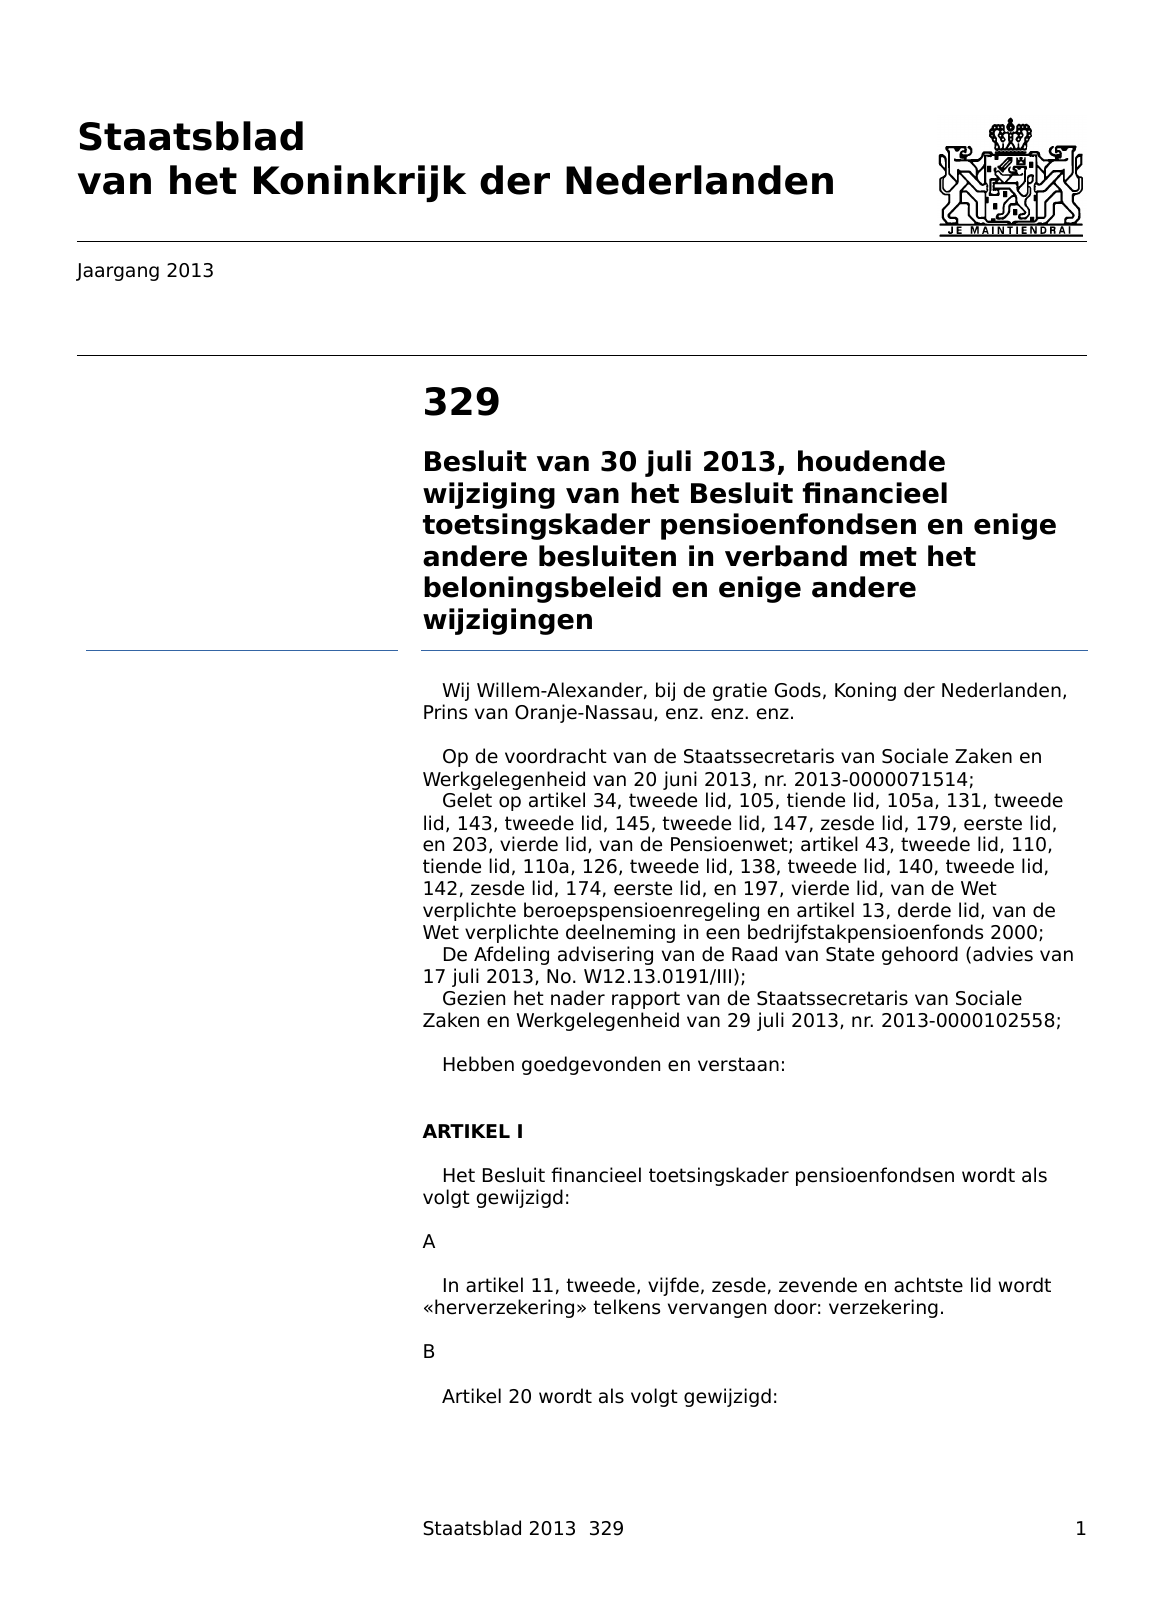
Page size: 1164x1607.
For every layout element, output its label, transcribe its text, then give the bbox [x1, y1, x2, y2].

text A [422, 1231, 1087, 1253]
text B [422, 1341, 1087, 1363]
table_header Staatsblad van het Koninkrijk der Nederlanden [77, 100, 886, 241]
text Gezien het nader rapport van de Staatssecretaris van Sociale Zaken en Werkgelegenheid van 29 juli 2013, nr. 2013-0000102558; [422, 988, 1087, 1032]
table_cell Jaargang 2013 [77, 242, 1087, 355]
text In artikel 11, tweede, vijfde, zesde, zevende en achtste lid wordt «herverzekering» telkens vervangen door: verzekering. [422, 1275, 1087, 1319]
subtitle ARTIKEL I [422, 1121, 1087, 1143]
text Het Besluit financieel toetsingskader pensioenfondsen wordt als volgt gewijzigd: [422, 1165, 1087, 1209]
table_header [886, 100, 1087, 241]
text Gelet op artikel 34, tweede lid, 105, tiende lid, 105a, 131, tweede lid, 143, tweede lid, 145, tweede lid, 147, zesde lid, 179, eerste lid, en 203, vierde lid, van de Pensioenwet; artikel 43, tweede lid, 110, tiende lid, 110a, 126, tweede lid, 138, tweede lid, 140, tweede lid, 142, zesde lid, 174, eerste lid, en 197, vierde lid, van de Wet verplichte beroepspensioenregeling en artikel 13, derde lid, van de Wet verplichte deelneming in een bedrijfstakpensioenfonds 2000; [422, 790, 1087, 944]
text Besluit van 30 juli 2013, houdende wijziging van het Besluit financieel toetsingskader pensioenfondsen en enige andere besluiten in verband met het beloningsbeleid en enige andere wijzigingen [422, 447, 1087, 636]
text Wij Willem-Alexander, bij de gratie Gods, Koning der Nederlanden, Prins van Oranje-Nassau, enz. enz. enz. [422, 680, 1087, 724]
text De Afdeling advisering van de Raad van State gehoord (advies van 17 juli 2013, No. W12.13.0191/III); [422, 944, 1087, 988]
text Artikel 20 wordt als volgt gewijzigd: [422, 1386, 1087, 1407]
picture [936, 115, 1087, 240]
subtitle 329 [422, 381, 1087, 424]
text Op de voordracht van de Staatssecretaris van Sociale Zaken en Werkgelegenheid van 20 juni 2013, nr. 2013-0000071514; [422, 746, 1087, 790]
text Hebben goedgevonden en verstaan: [422, 1054, 1087, 1076]
